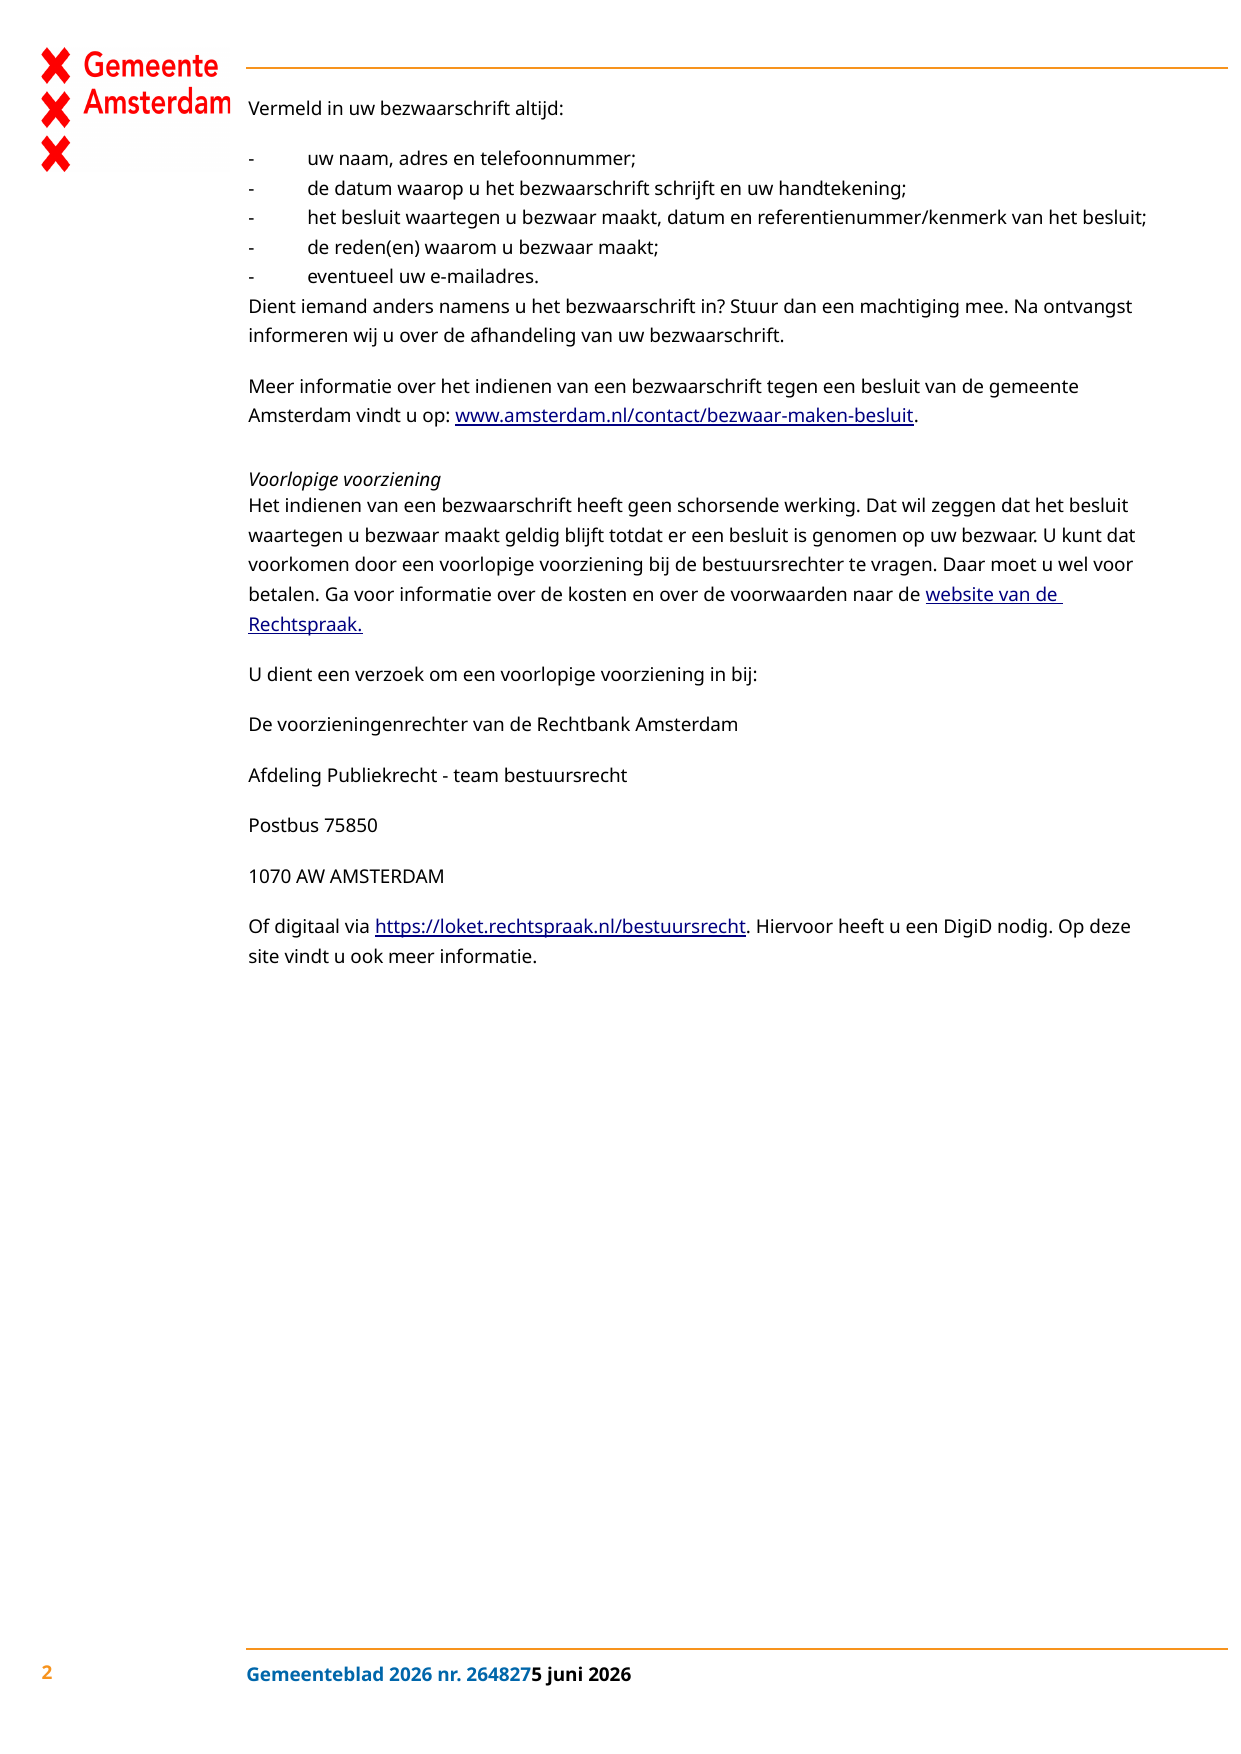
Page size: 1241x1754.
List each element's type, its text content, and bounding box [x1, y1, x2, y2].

text De voorzieningenrechter van de Rechtbank Amsterdam [248, 712, 1152, 737]
text U dient een verzoek om een voorlopige voorziening in bij: [248, 661, 1152, 687]
list uw naam, adres en telefoonnummer; [248, 145, 1152, 171]
list de reden(en) waarom u bezwaar maakt; [248, 234, 1152, 260]
text Het indienen van een bezwaarschrift heeft geen schorsende werking. Dat wil zeggen dat het besluit waartegen u bezwaar maakt geldig blijft totdat er een besluit is genomen op uw bezwaar. U kunt dat voorkomen door een voorlopige voorziening bij de bestuursrechter te vragen. Daar moet u wel voor betalen. Ga voor informatie over de kosten en over de voorwaarden naar de website van de Rechtspraak. [248, 492, 1152, 636]
picture [41, 47, 231, 172]
text Meer informatie over het indienen van een bezwaarschrift tegen een besluit van de gemeente Amsterdam vindt u op: www.amsterdam.nl/contact/bezwaar-maken-besluit. [248, 373, 1152, 428]
list het besluit waartegen u bezwaar maakt, datum en referentienummer/kenmerk van het besluit; [248, 204, 1152, 230]
text Vermeld in uw bezwaarschrift altijd: [248, 95, 1152, 121]
text 1070 AW AMSTERDAM [248, 863, 1152, 888]
text Postbus 75850 [248, 812, 1152, 838]
text Dient iemand anders namens u het bezwaarschrift in? Stuur dan een machtiging mee. Na ontvangst informeren wij u over de afhandeling van uw bezwaarschrift. [248, 293, 1152, 348]
list de datum waarop u het bezwaarschrift schrijft en uw handtekening; [248, 175, 1152, 201]
list eventueel uw e-mailadres. [248, 263, 1152, 289]
text Of digitaal via https://loket.rechtspraak.nl/bestuursrecht. Hiervoor heeft u een DigiD nodig. Op deze site vindt u ook meer informatie. [248, 913, 1152, 968]
text Afdeling Publiekrecht - team bestuursrecht [248, 762, 1152, 788]
text Voorlopige voorziening [248, 467, 1152, 492]
